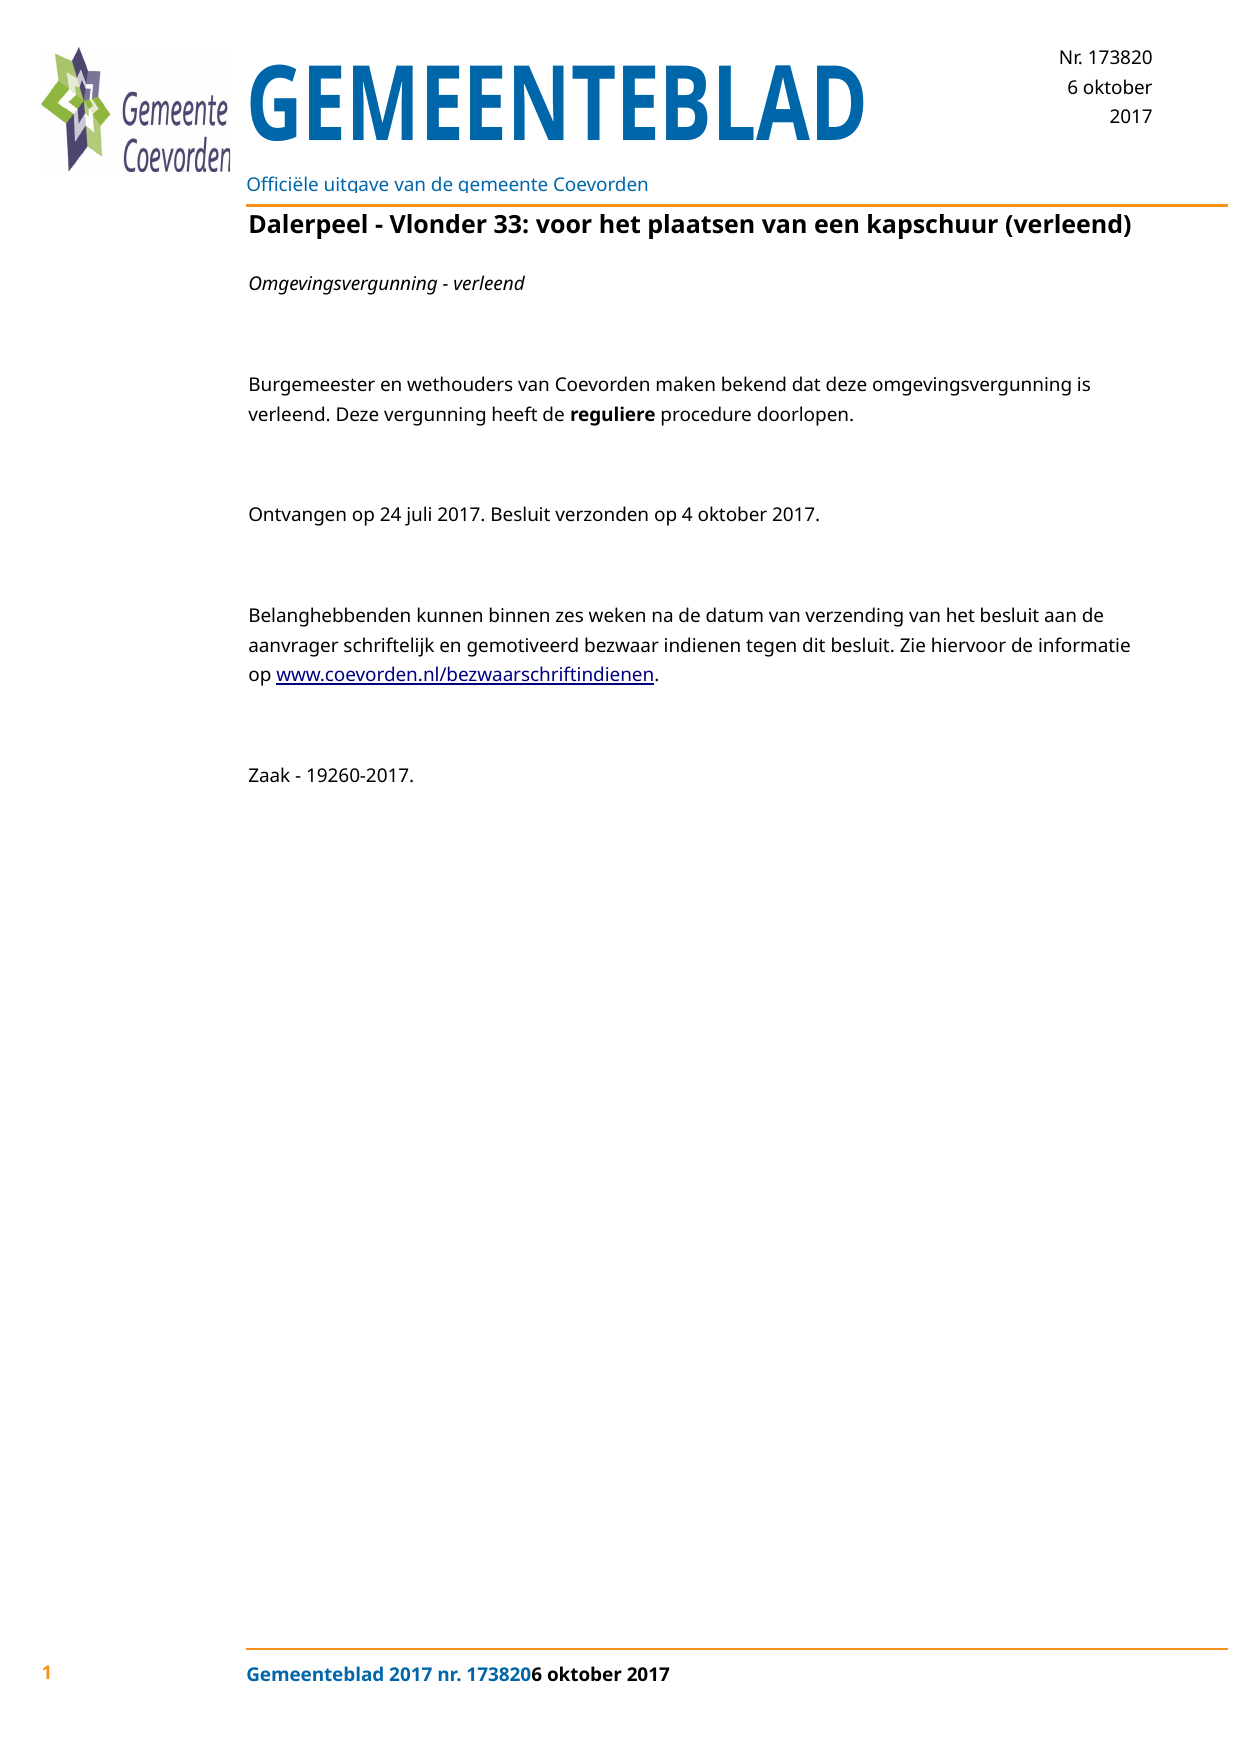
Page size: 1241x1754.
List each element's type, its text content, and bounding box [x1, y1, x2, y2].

text Burgemeester en wethouders van Coevorden maken bekend dat deze omgevingsvergunning is verleend. Deze vergunning heeft de reguliere procedure doorlopen. [248, 371, 1152, 426]
text Ontvangen op 24 juli 2017. Besluit verzonden op 4 oktober 2017. [248, 502, 1152, 527]
text Zaak - 19260-2017. [248, 762, 1152, 788]
text Dalerpeel - Vlonder 33: voor het plaatsen van een kapschuur (verleend) [248, 207, 1152, 241]
text Belanghebbenden kunnen binnen zes weken na de datum van verzending van het besluit aan de aanvrager schriftelijk en gemotiveerd bezwaar indienen tegen dit besluit. Zie hiervoor de informatie op www.coevorden.nl/bezwaarschriftindienen. [248, 602, 1152, 687]
picture [41, 47, 231, 172]
text Omgevingsvergunning - verleend [248, 270, 1152, 296]
